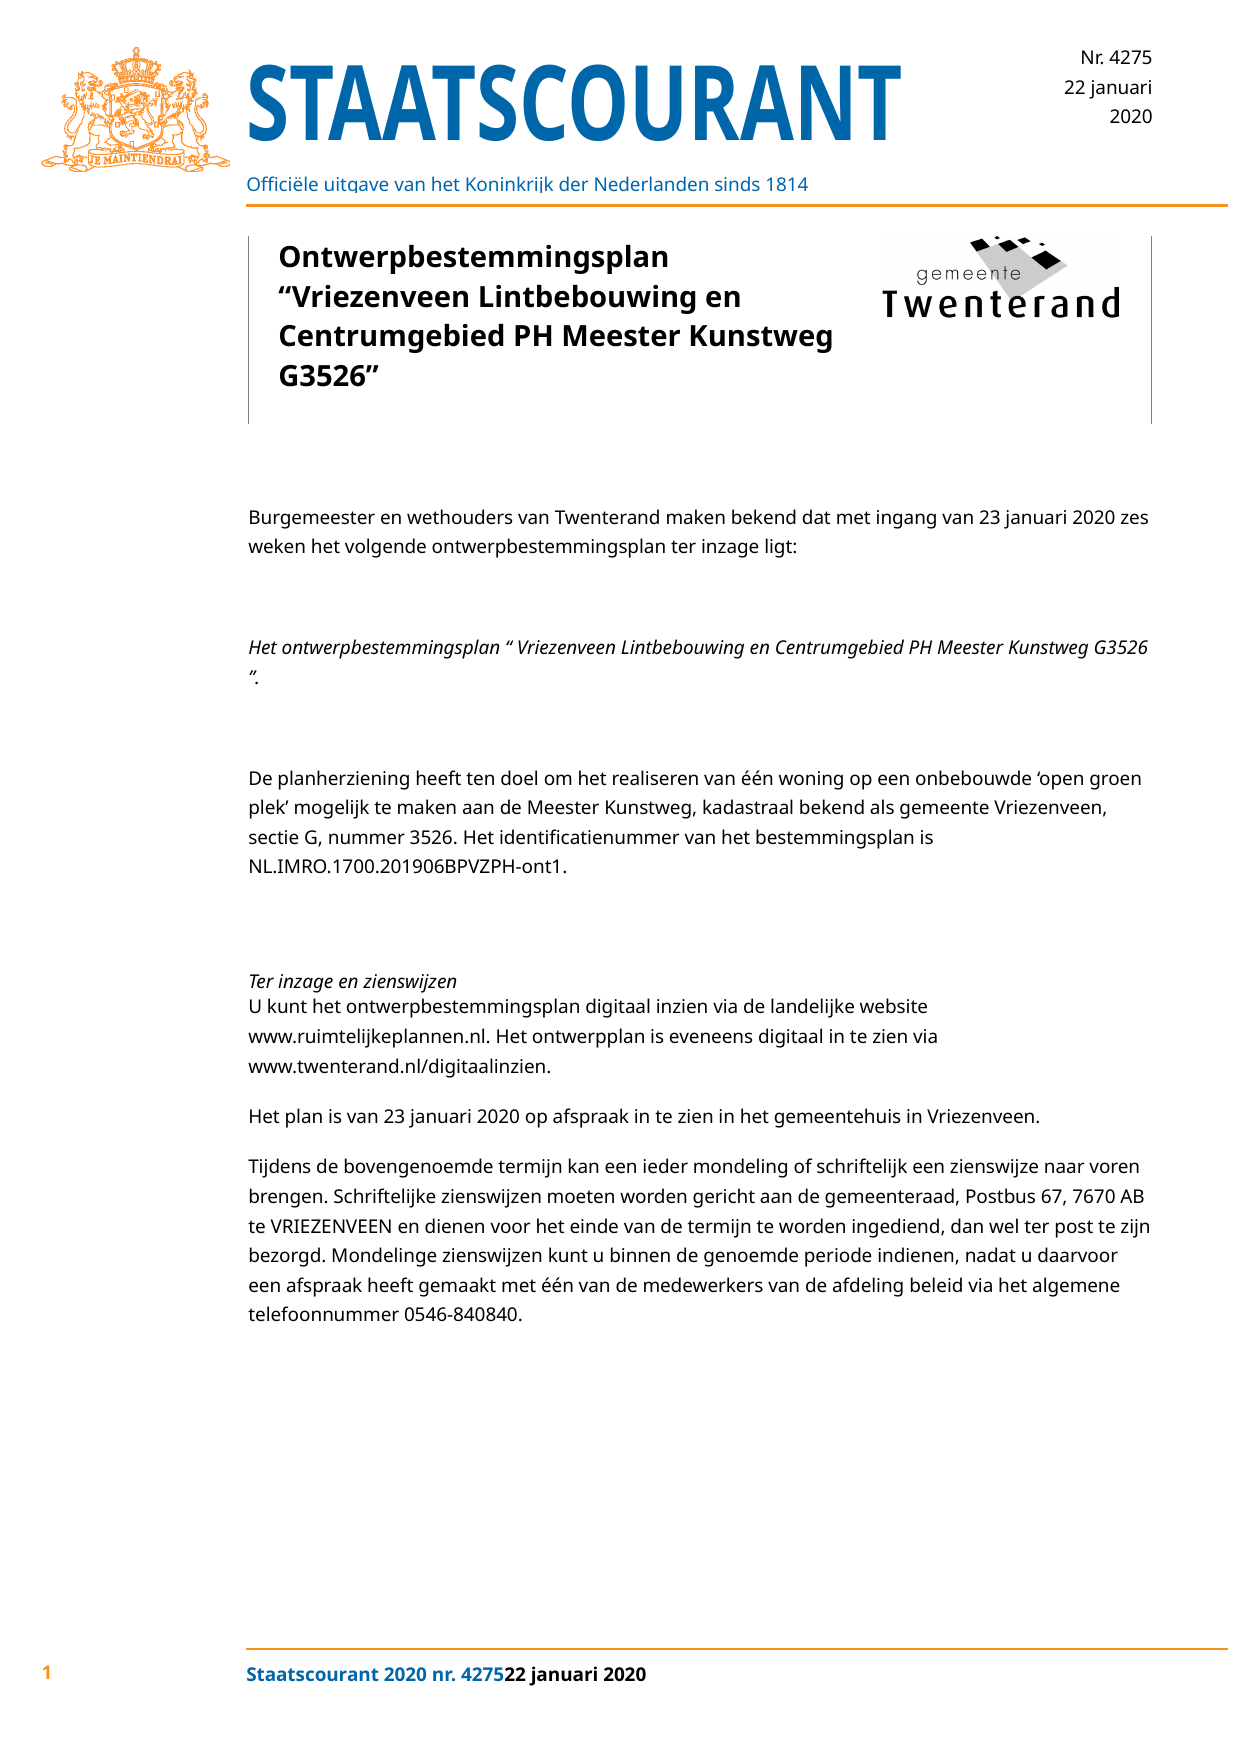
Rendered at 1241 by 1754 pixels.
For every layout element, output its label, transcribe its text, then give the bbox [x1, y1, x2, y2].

text De planherziening heeft ten doel om het realiseren van één woning op een onbebouwde ‘open groen plek’ mogelijk te maken aan de Meester Kunstweg, kadastraal bekend als gemeente Vriezenveen, sectie G, nummer 3526. Het identificatienummer van het bestemmingsplan is NL.IMRO.1700.201906BPVZPH-ont1. [248, 765, 1152, 879]
text Het plan is van 23 januari 2020 op afspraak in te zien in het gemeentehuis in Vriezenveen. [248, 1103, 1152, 1129]
picture [41, 47, 231, 172]
picture [882, 236, 1119, 319]
table_header Ontwerpbestemmingsplan “Vriezenveen Lintbebouwing en Centrumgebied PH Meester Kunstweg G3526” [249, 236, 850, 424]
table_header [850, 236, 1151, 424]
text U kunt het ontwerpbestemmingsplan digitaal inzien via de landelijke website www.ruimtelijkeplannen.nl. Het ontwerpplan is eveneens digitaal in te zien via www.twenterand.nl/digitaalinzien. [248, 994, 1152, 1079]
text Het ontwerpbestemmingsplan “ Vriezenveen Lintbebouwing en Centrumgebied PH Meester Kunstweg G3526 ”. [248, 634, 1152, 690]
text Burgemeester en wethouders van Twenterand maken bekend dat met ingang van 23 januari 2020 zes weken het volgende ontwerpbestemmingsplan ter inzage ligt: [248, 504, 1152, 559]
text Tijdens de bovengenoemde termijn kan een ieder mondeling of schriftelijk een zienswijze naar voren brengen. Schriftelijke zienswijzen moeten worden gericht aan de gemeenteraad, Postbus 67, 7670 AB te VRIEZENVEEN en dienen voor het einde van de termijn te worden ingediend, dan wel ter post te zijn bezorgd. Mondelinge zienswijzen kunt u binnen de genoemde periode indienen, nadat u daarvoor een afspraak heeft gemaakt met één van de medewerkers van de afdeling beleid via het algemene telefoonnummer 0546-840840. [248, 1154, 1152, 1327]
text Ter inzage en zienswijzen [248, 968, 1152, 994]
